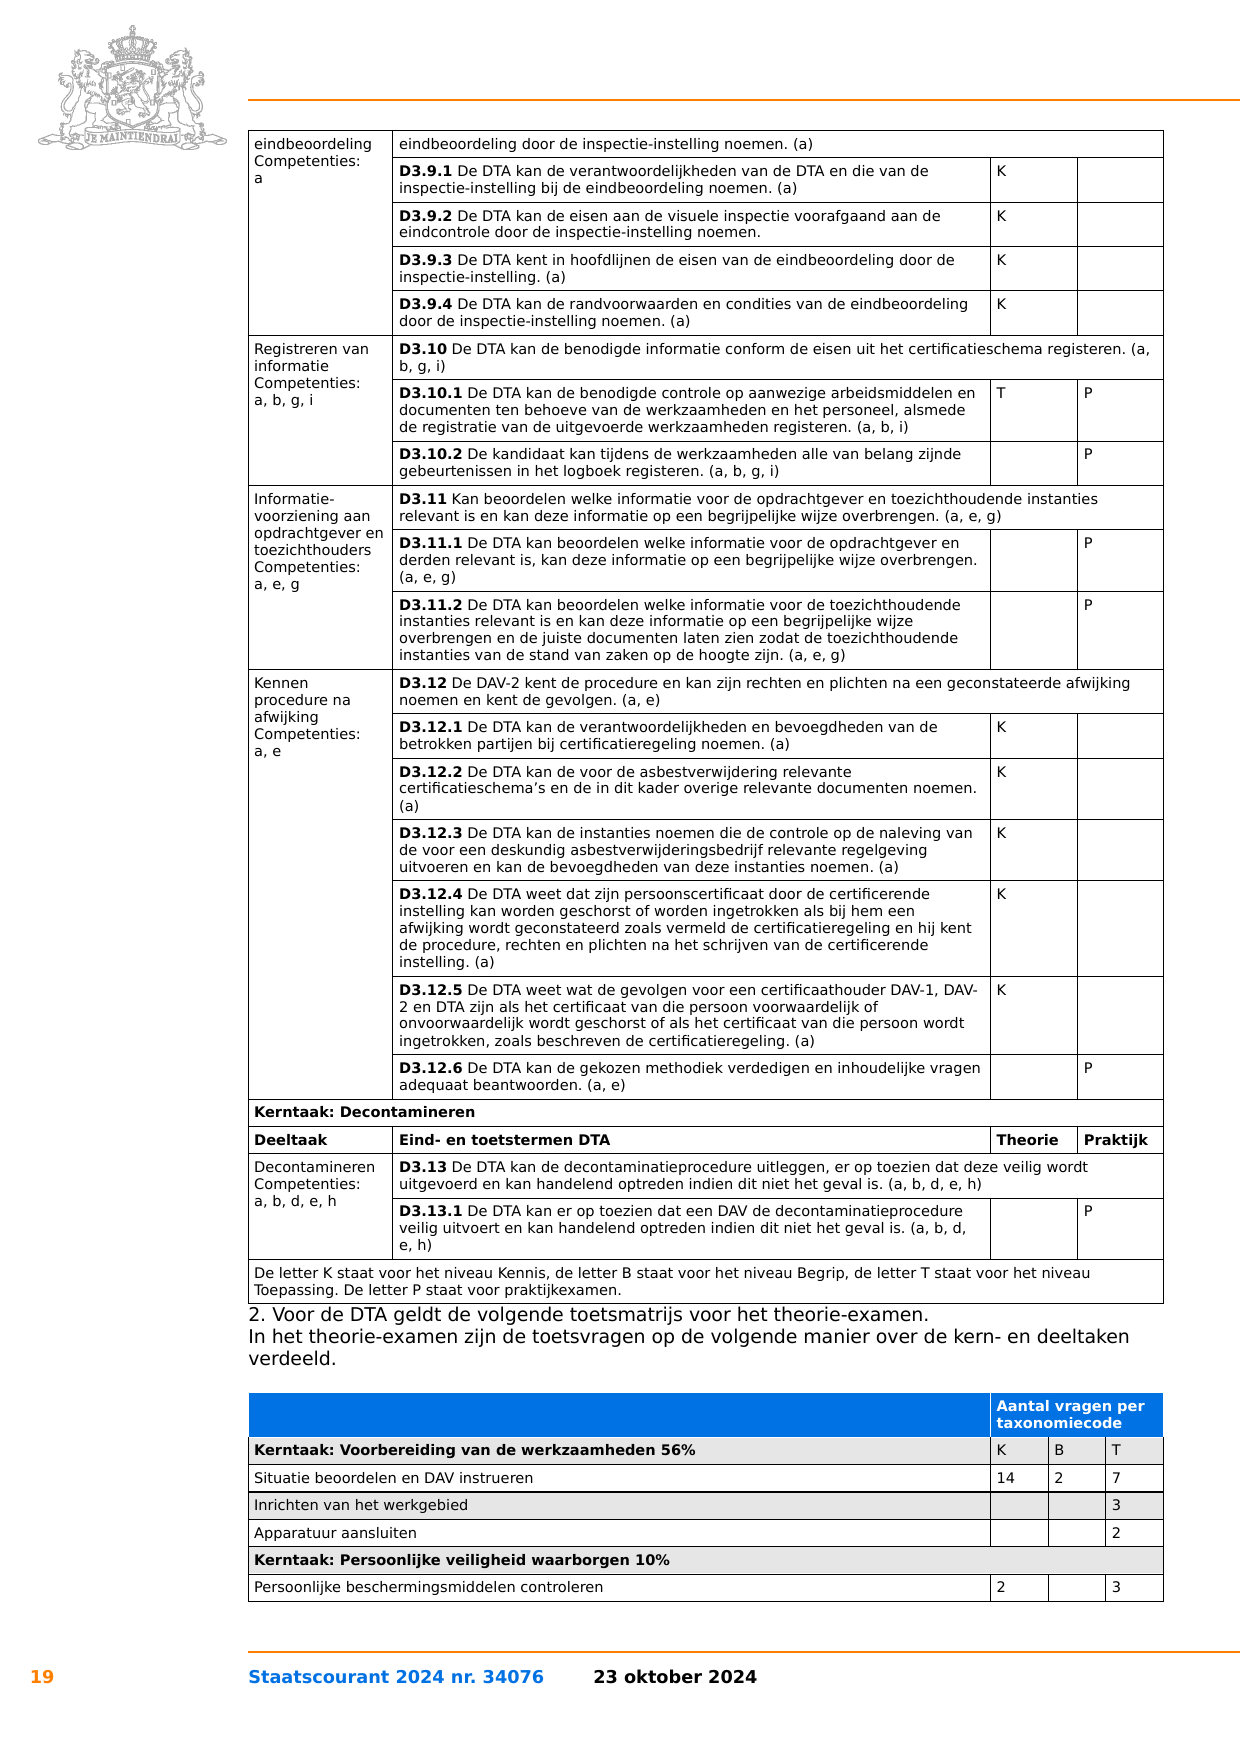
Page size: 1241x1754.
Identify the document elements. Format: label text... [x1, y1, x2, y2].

table_cell P [1078, 592, 1163, 669]
table_cell [991, 442, 1077, 485]
table_cell [991, 1055, 1077, 1098]
table_cell Kerntaak: Persoonlijke veiligheid waarborgen 10% [249, 1547, 1163, 1573]
table_cell 2 [991, 1575, 1048, 1601]
table_cell Deeltaak [249, 1127, 392, 1153]
table_cell P [1078, 530, 1163, 591]
table_cell Informatie- voorziening aan opdrachtgever en toezichthouders Competenties: a, e, g [249, 486, 392, 669]
table_cell [1049, 1575, 1105, 1601]
table_cell [991, 1520, 1048, 1546]
table_cell Kennen procedure na afwijking Competenties: a, e [249, 670, 392, 1098]
table_cell 14 [991, 1465, 1048, 1491]
table_cell P [1078, 380, 1163, 441]
table_cell [1078, 714, 1163, 758]
table_header Aantal vragen per taxonomiecode [991, 1393, 1163, 1437]
table_cell D3.11 Kan beoordelen welke informatie voor de opdrachtgever en toezichthoudende instanties relevant is en kan deze informatie op een begrijpelijke wijze overbrengen. (a, e, g) [393, 486, 1163, 529]
table_cell [1078, 977, 1163, 1054]
table_cell [1049, 1520, 1105, 1546]
table_header [249, 1393, 990, 1437]
table_cell eindbeoordeling Competenties: a [249, 131, 392, 335]
table_cell D3.12.2 De DTA kan de voor de asbestverwijdering relevante certificatieschema’s en de in dit kader overige relevante documenten noemen. (a) [393, 759, 990, 819]
table_cell D3.10 De DTA kan de benodigde informatie conform de eisen uit het certificatieschema registeren. (a, b, g, i) [393, 336, 1163, 379]
table_cell Registreren van informatie Competenties: a, b, g, i [249, 336, 392, 485]
table_cell P [1078, 1199, 1163, 1259]
table_cell D3.12.6 De DTA kan de gekozen methodiek verdedigen en inhoudelijke vragen adequaat beantwoorden. (a, e) [393, 1055, 990, 1098]
table_cell P [1078, 1055, 1163, 1098]
table_cell 3 [1106, 1575, 1163, 1601]
table_cell B [1049, 1438, 1105, 1464]
table_cell [1078, 291, 1163, 335]
table_cell K [991, 759, 1077, 819]
table_cell Kerntaak: Voorbereiding van de werkzaamheden 56% [249, 1438, 990, 1464]
table_cell D3.10.2 De kandidaat kan tijdens de werkzaamheden alle van belang zijnde gebeurtenissen in het logboek registeren. (a, b, g, i) [393, 442, 990, 485]
table_cell 7 [1106, 1465, 1163, 1491]
table_cell T [991, 380, 1077, 441]
table_cell D3.12.1 De DTA kan de verantwoordelijkheden en bevoegdheden van de betrokken partijen bij certificatieregeling noemen. (a) [393, 714, 990, 758]
table_cell [991, 530, 1077, 591]
table_cell [991, 592, 1077, 669]
picture [38, 25, 227, 150]
table_cell Praktijk [1078, 1127, 1163, 1153]
table_cell K [991, 203, 1077, 246]
table_cell [1078, 759, 1163, 819]
table_cell Persoonlijke beschermingsmiddelen controleren [249, 1575, 990, 1601]
table_cell K [991, 291, 1077, 335]
table_cell D3.10.1 De DTA kan de benodigde controle op aanwezige arbeidsmiddelen en documenten ten behoeve van de werkzaamheden en het personeel, alsmede de registratie van de uitgevoerde werkzaamheden registeren. (a, b, i) [393, 380, 990, 441]
table_cell K [991, 158, 1077, 202]
table_cell D3.11.1 De DTA kan beoordelen welke informatie voor de opdrachtgever en derden relevant is, kan deze informatie op een begrijpelijke wijze overbrengen. (a, e, g) [393, 530, 990, 591]
table_cell K [991, 714, 1077, 758]
table_cell D3.9.4 De DTA kan de randvoorwaarden en condities van de eindbeoordeling door de inspectie-instelling noemen. (a) [393, 291, 990, 335]
table_cell 2 [1106, 1520, 1163, 1546]
table_cell D3.12.3 De DTA kan de instanties noemen die de controle op de naleving van de voor een deskundig asbestverwijderingsbedrijf relevante regelgeving uitvoeren en kan de bevoegdheden van deze instanties noemen. (a) [393, 820, 990, 880]
table_cell 2 [1049, 1465, 1105, 1491]
table_cell K [991, 881, 1077, 976]
table_cell T [1106, 1438, 1163, 1464]
table_cell Situatie beoordelen en DAV instrueren [249, 1465, 990, 1491]
table_cell D3.13 De DTA kan de decontaminatieprocedure uitleggen, er op toezien dat deze veilig wordt uitgevoerd en kan handelend optreden indien dit niet het geval is. (a, b, d, e, h) [393, 1154, 1163, 1198]
table_cell Theorie [991, 1127, 1077, 1153]
table_cell K [991, 1438, 1048, 1464]
text 2. Voor de DTA geldt de volgende toetsmatrijs voor het theorie-examen. [248, 1304, 1163, 1326]
table_cell D3.12.5 De DTA weet wat de gevolgen voor een certificaathouder DAV-1, DAV-2 en DTA zijn als het certificaat van die persoon voorwaardelijk of onvoorwaardelijk wordt geschorst of als het certificaat van die persoon wordt ingetrokken, zoals beschreven de certificatieregeling. (a) [393, 977, 990, 1054]
table_cell D3.13.1 De DTA kan er op toezien dat een DAV de decontaminatieprocedure veilig uitvoert en kan handelend optreden indien dit niet het geval is. (a, b, d, e, h) [393, 1199, 990, 1259]
table_cell [1049, 1493, 1105, 1519]
table_cell K [991, 977, 1077, 1054]
table_cell Decontamineren Competenties: a, b, d, e, h [249, 1154, 392, 1259]
table_cell P [1078, 442, 1163, 485]
table_cell Inrichten van het werkgebied [249, 1493, 990, 1519]
table_cell [1078, 158, 1163, 202]
table_cell D3.11.2 De DTA kan beoordelen welke informatie voor de toezichthoudende instanties relevant is en kan deze informatie op een begrijpelijke wijze overbrengen en de juiste documenten laten zien zodat de toezichthoudende instanties van de stand van zaken op de hoogte zijn. (a, e, g) [393, 592, 990, 669]
text In het theorie-examen zijn de toetsvragen op de volgende manier over de kern- en deeltaken verdeeld. [248, 1326, 1163, 1370]
table_cell D3.12 De DAV-2 kent de procedure en kan zijn rechten en plichten na een geconstateerde afwijking noemen en kent de gevolgen. (a, e) [393, 670, 1163, 713]
table_cell [991, 1493, 1048, 1519]
table_cell K [991, 820, 1077, 880]
table_cell K [991, 247, 1077, 290]
table_cell D3.12.4 De DTA weet dat zijn persoonscertificaat door de certificerende instelling kan worden geschorst of worden ingetrokken als bij hem een afwijking wordt geconstateerd zoals vermeld de certificatieregeling en hij kent de procedure, rechten en plichten na het schrijven van de certificerende instelling. (a) [393, 881, 990, 976]
table_cell De letter K staat voor het niveau Kennis, de letter B staat voor het niveau Begrip, de letter T staat voor het niveau Toepassing. De letter P staat voor praktijkexamen. [249, 1260, 1163, 1303]
table_cell [991, 1199, 1077, 1259]
table_cell 3 [1106, 1493, 1163, 1519]
table_cell Apparatuur aansluiten [249, 1520, 990, 1546]
table_cell [1078, 881, 1163, 976]
table_cell D3.9.1 De DTA kan de verantwoordelijkheden van de DTA en die van de inspectie-instelling bij de eindbeoordeling noemen. (a) [393, 158, 990, 202]
table_cell D3.9.2 De DTA kan de eisen aan de visuele inspectie voorafgaand aan de eindcontrole door de inspectie-instelling noemen. [393, 203, 990, 246]
table_cell Kerntaak: Decontamineren [249, 1100, 1163, 1126]
table_cell [1078, 820, 1163, 880]
table_cell D3.9.3 De DTA kent in hoofdlijnen de eisen van de eindbeoordeling door de inspectie-instelling. (a) [393, 247, 990, 290]
table_cell [1078, 203, 1163, 246]
table_cell Eind- en toetstermen DTA [393, 1127, 990, 1153]
table_cell eindbeoordeling door de inspectie-instelling noemen. (a) [393, 131, 1163, 157]
table_cell [1078, 247, 1163, 290]
